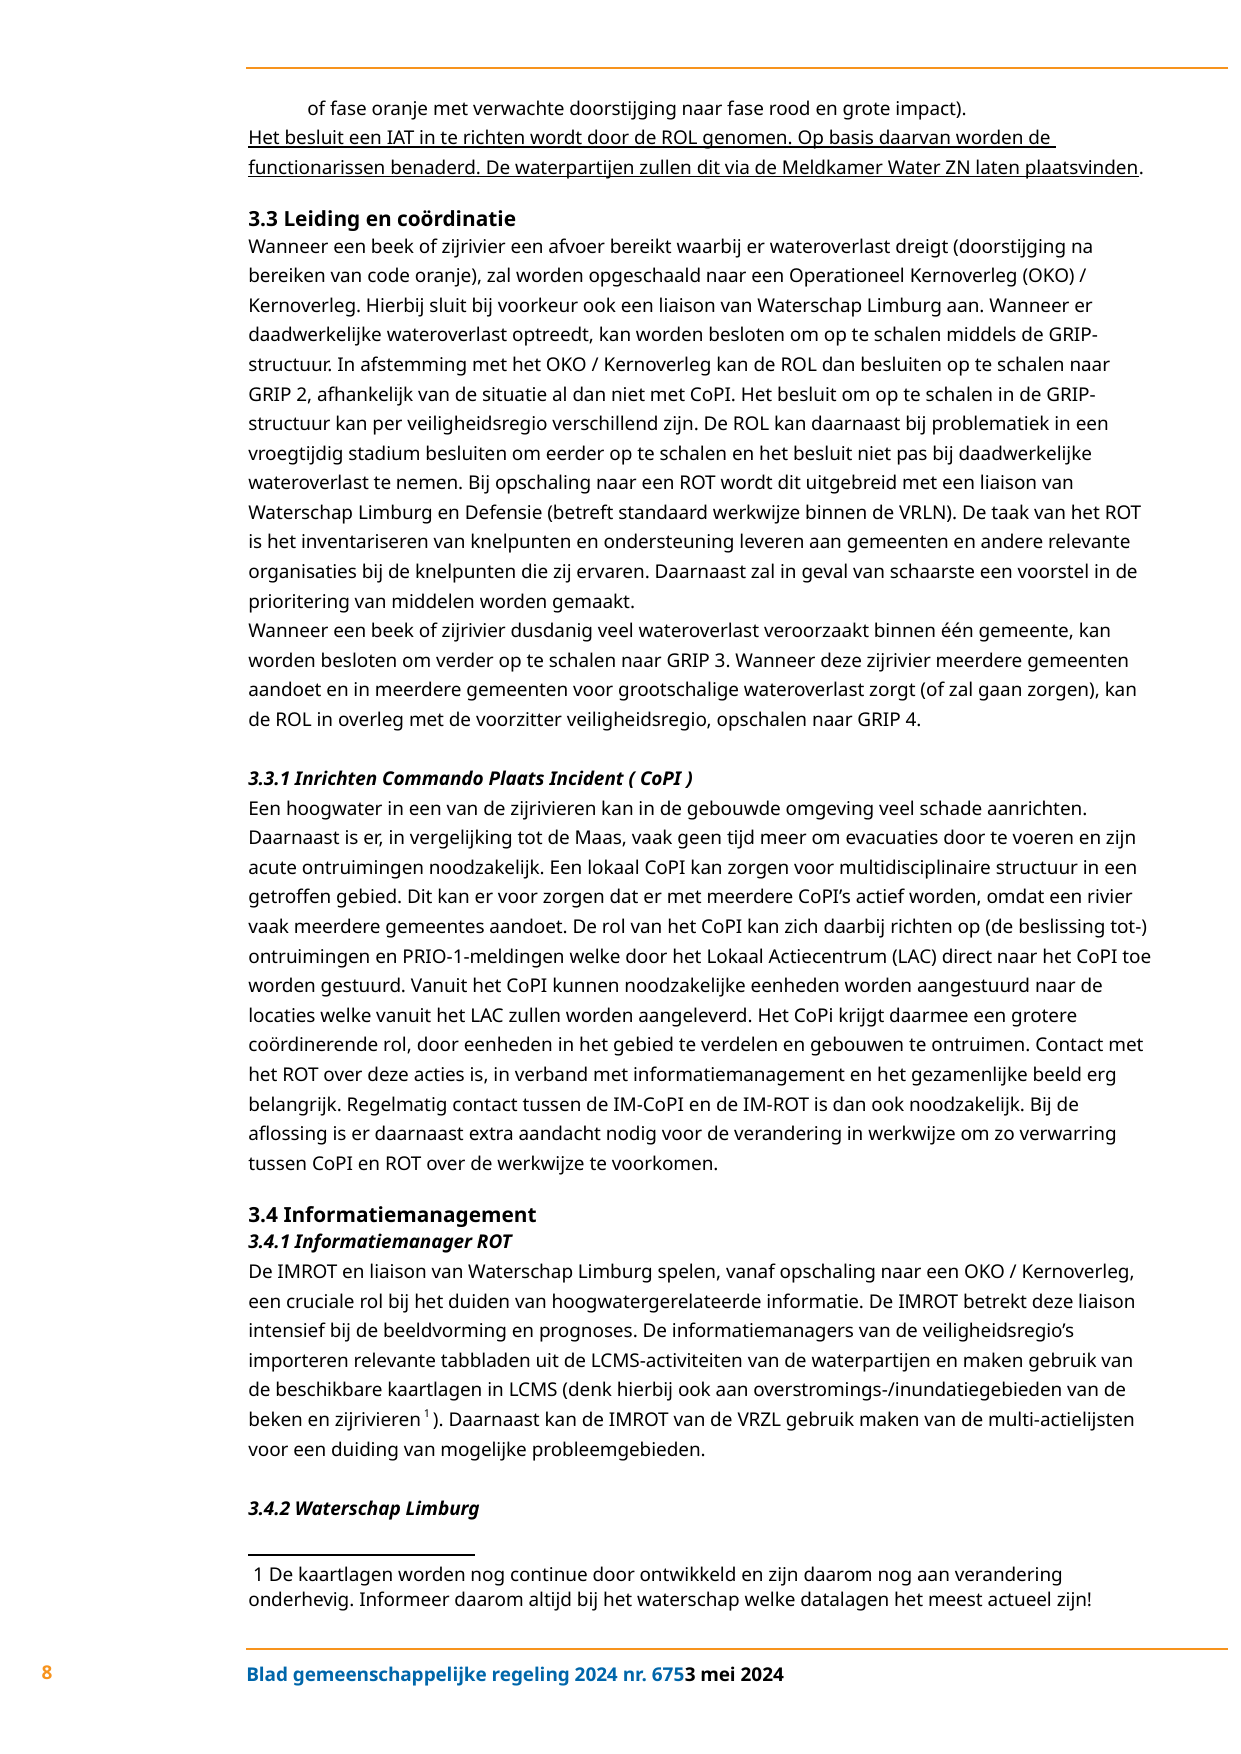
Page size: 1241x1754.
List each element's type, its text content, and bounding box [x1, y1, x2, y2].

text 3.4 Informatiemanagement [248, 1200, 1152, 1229]
text 3.4.2 Waterschap Limburg [248, 1495, 1152, 1521]
text 3.4.1 Informatiemanager ROT [248, 1229, 1152, 1254]
text Wanneer een beek of zijrivier dusdanig veel wateroverlast veroorzaakt binnen één gemeente, kan worden besloten om verder op te schalen naar GRIP 3. Wanneer deze zijrivier meerdere gemeenten aandoet en in meerdere gemeenten voor grootschalige wateroverlast zorgt (of zal gaan zorgen), kan de ROL in overleg met de voorzitter veiligheidsregio, opschalen naar GRIP 4. [248, 617, 1152, 732]
text Wanneer een beek of zijrivier een afvoer bereikt waarbij er wateroverlast dreigt (doorstijging na bereiken van code oranje), zal worden opgeschaald naar een Operationeel Kernoverleg (OKO) / Kernoverleg. Hierbij sluit bij voorkeur ook een liaison van Waterschap Limburg aan. Wanneer er daadwerkelijke wateroverlast optreedt, kan worden besloten om op te schalen middels de GRIP-structuur. In afstemming met het OKO / Kernoverleg kan de ROL dan besluiten op te schalen naar GRIP 2, afhankelijk van de situatie al dan niet met CoPI. Het besluit om op te schalen in de GRIP-structuur kan per veiligheidsregio verschillend zijn. De ROL kan daarnaast bij problematiek in een vroegtijdig stadium besluiten om eerder op te schalen en het besluit niet pas bij daadwerkelijke wateroverlast te nemen. Bij opschaling naar een ROT wordt dit uitgebreid met een liaison van Waterschap Limburg en Defensie (betreft standaard werkwijze binnen de VRLN). De taak van het ROT is het inventariseren van knelpunten en ondersteuning leveren aan gemeenten en andere relevante organisaties bij de knelpunten die zij ervaren. Daarnaast zal in geval van schaarste een voorstel in de prioritering van middelen worden gemaakt. [248, 233, 1152, 613]
text De IMROT en liaison van Waterschap Limburg spelen, vanaf opschaling naar een OKO / Kernoverleg, een cruciale rol bij het duiden van hoogwatergerelateerde informatie. De IMROT betrekt deze liaison intensief bij de beeldvorming en prognoses. De informatiemanagers van de veiligheidsregio’s importeren relevante tabbladen uit de LCMS-activiteiten van de waterpartijen en maken gebruik van de beschikbare kaartlagen in LCMS (denk hierbij ook aan overstromings-/inundatiegebieden van de beken en zijrivieren). Daarnaast kan de IMROT van de VRZL gebruik maken van de multi-actielijsten voor een duiding van mogelijke probleemgebieden. [248, 1258, 1152, 1462]
picture [41, 47, 231, 172]
text De kaartlagen worden nog continue door ontwikkeld en zijn daarom nog aan verandering onderhevig. Informeer daarom altijd bij het waterschap welke datalagen het meest actueel zijn! [248, 1561, 1152, 1612]
text 3.3.1 Inrichten Commando Plaats Incident ( CoPI ) [248, 765, 1152, 791]
text Een hoogwater in een van de zijrivieren kan in de gebouwde omgeving veel schade aanrichten. Daarnaast is er, in vergelijking tot de Maas, vaak geen tijd meer om evacuaties door te voeren en zijn acute ontruimingen noodzakelijk. Een lokaal CoPI kan zorgen voor multidisciplinaire structuur in een getroffen gebied. Dit kan er voor zorgen dat er met meerdere CoPI’s actief worden, omdat een rivier vaak meerdere gemeentes aandoet. De rol van het CoPI kan zich daarbij richten op (de beslissing tot-) ontruimingen en PRIO-1-meldingen welke door het Lokaal Actiecentrum (LAC) direct naar het CoPI toe worden gestuurd. Vanuit het CoPI kunnen noodzakelijke eenheden worden aangestuurd naar de locaties welke vanuit het LAC zullen worden aangeleverd. Het CoPi krijgt daarmee een grotere coördinerende rol, door eenheden in het gebied te verdelen en gebouwen te ontruimen. Contact met het ROT over deze acties is, in verband met informatiemanagement en het gezamenlijke beeld erg belangrijk. Regelmatig contact tussen de IM-CoPI en de IM-ROT is dan ook noodzakelijk. Bij de aflossing is er daarnaast extra aandacht nodig voor de verandering in werkwijze om zo verwarring tussen CoPI en ROT over de werkwijze te voorkomen. [248, 795, 1152, 1176]
text 3.3 Leiding en coördinatie [248, 204, 1152, 233]
text Het besluit een IAT in te richten wordt door de ROL genomen. Op basis daarvan worden de functionarissen benaderd. De waterpartijen zullen dit via de Meldkamer Water ZN laten plaatsvinden. [248, 124, 1152, 180]
list of fase oranje met verwachte doorstijging naar fase rood en grote impact). [248, 95, 1152, 121]
